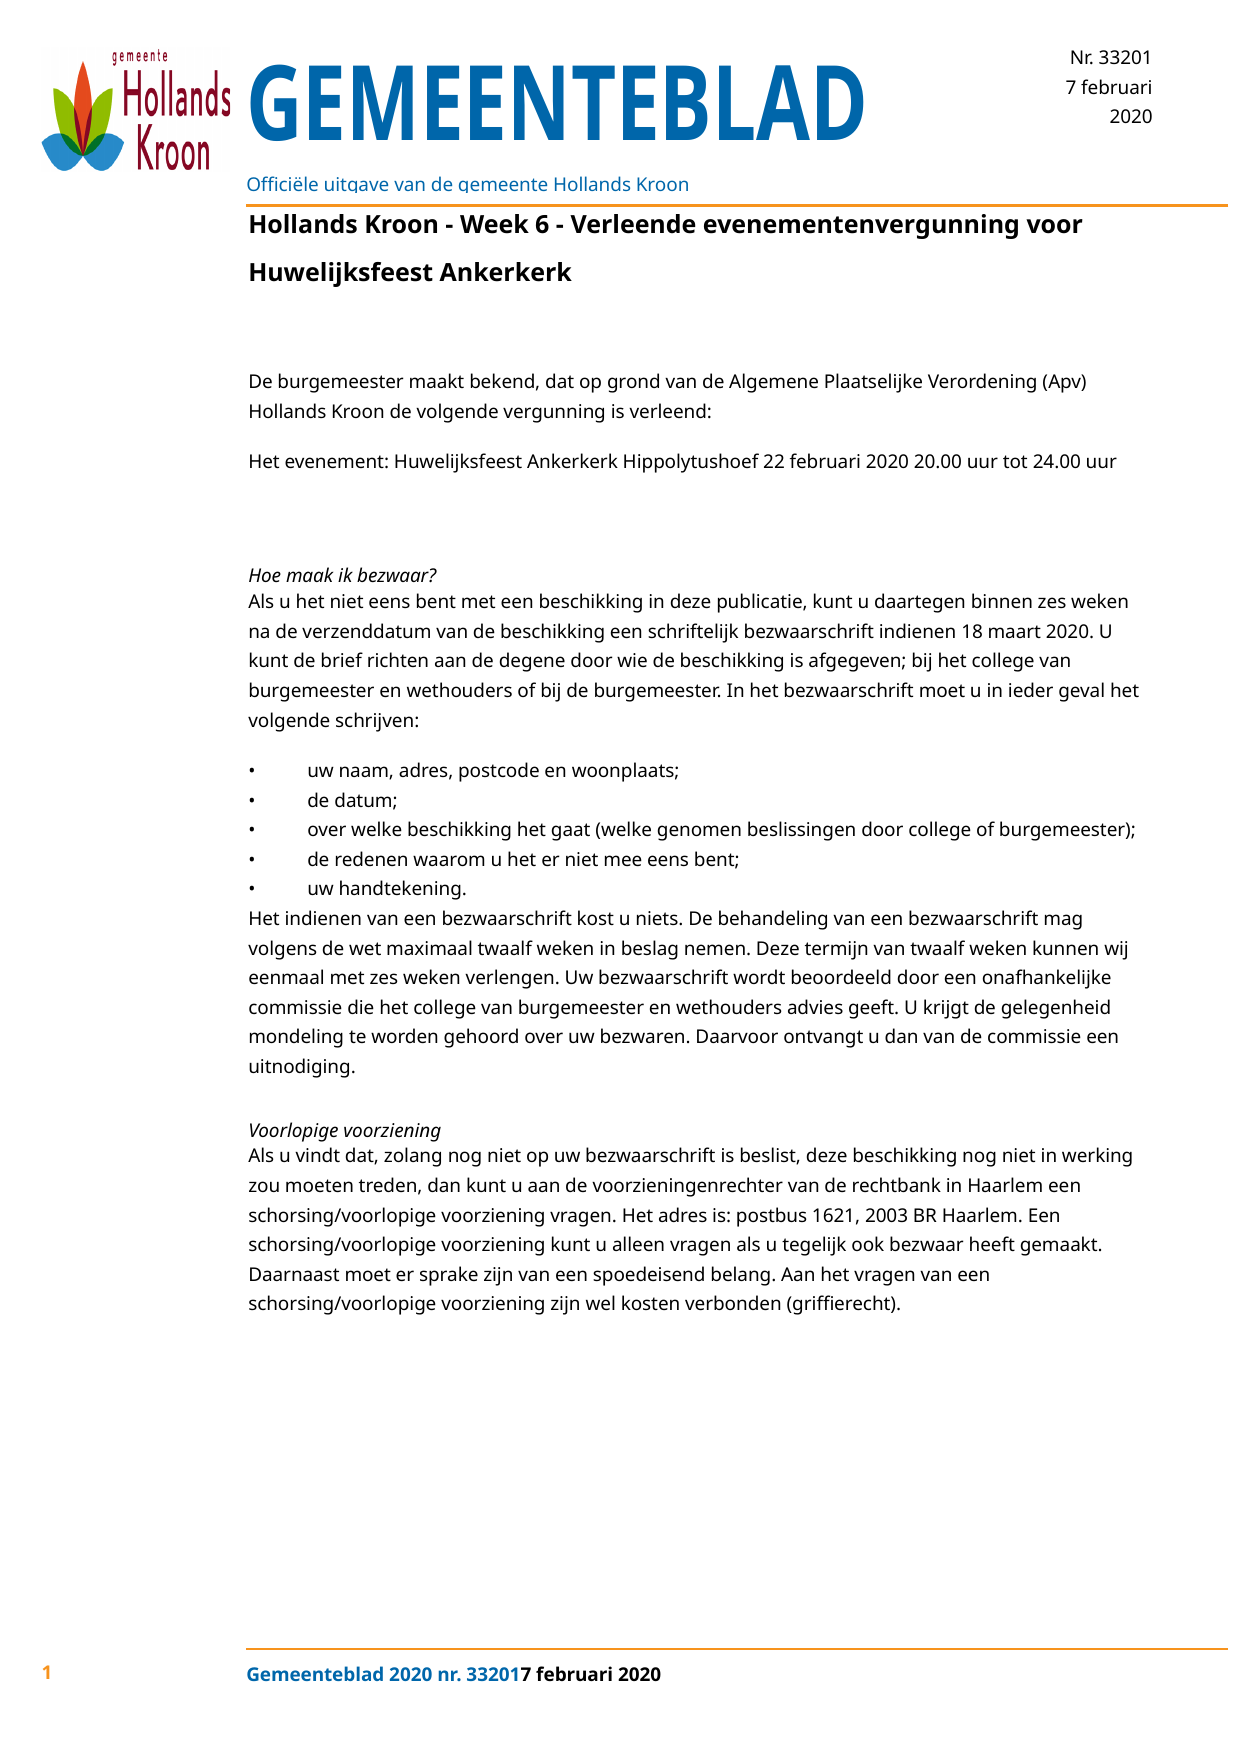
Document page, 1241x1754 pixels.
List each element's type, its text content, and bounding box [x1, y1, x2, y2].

text Hoe maak ik bezwaar? [248, 563, 1152, 588]
text De burgemeester maakt bekend, dat op grond van de Algemene Plaatselijke Verordening (Apv) Hollands Kroon de volgende vergunning is verleend: [248, 368, 1152, 424]
picture [41, 47, 231, 172]
text Voorlopige voorziening [248, 1117, 1152, 1143]
list uw handtekening. [248, 876, 1152, 901]
text Het indienen van een bezwaarschrift kost u niets. De behandeling van een bezwaarschrift mag volgens de wet maximaal twaalf weken in beslag nemen. Deze termijn van twaalf weken kunnen wij eenmaal met zes weken verlengen. Uw bezwaarschrift wordt beoordeeld door een onafhankelijke commissie die het college van burgemeester en wethouders advies geeft. U krijgt de gelegenheid mondeling te worden gehoord over uw bezwaren. Daarvoor ontvangt u dan van de commissie een uitnodiging. [248, 905, 1152, 1079]
text Het evenement: Huwelijksfeest Ankerkerk Hippolytushoef 22 februari 2020 20.00 uur tot 24.00 uur [248, 448, 1152, 474]
text Hollands Kroon - Week 6 - Verleende evenementenvergunning voor Huwelijksfeest Ankerkerk [248, 207, 1152, 288]
text Als u vindt dat, zolang nog niet op uw bezwaarschrift is beslist, deze beschikking nog niet in werking zou moeten treden, dan kunt u aan de voorzieningenrechter van de rechtbank in Haarlem een schorsing/voorlopige voorziening vragen. Het adres is: postbus 1621, 2003 BR Haarlem. Een schorsing/voorlopige voorziening kunt u alleen vragen als u tegelijk ook bezwaar heeft gemaakt. Daarnaast moet er sprake zijn van een spoedeisend belang. Aan het vragen van een schorsing/voorlopige voorziening zijn wel kosten verbonden (griffierecht). [248, 1143, 1152, 1316]
text Als u het niet eens bent met een beschikking in deze publicatie, kunt u daartegen binnen zes weken na de verzenddatum van de beschikking een schriftelijk bezwaarschrift indienen 18 maart 2020. U kunt de brief richten aan de degene door wie de beschikking is afgegeven; bij het college van burgemeester en wethouders of bij de burgemeester. In het bezwaarschrift moet u in ieder geval het volgende schrijven: [248, 588, 1152, 732]
list de redenen waarom u het er niet mee eens bent; [248, 846, 1152, 872]
list over welke beschikking het gaat (welke genomen beslissingen door college of burgemeester); [248, 816, 1152, 842]
list uw naam, adres, postcode en woonplaats; [248, 757, 1152, 783]
list de datum; [248, 787, 1152, 812]
